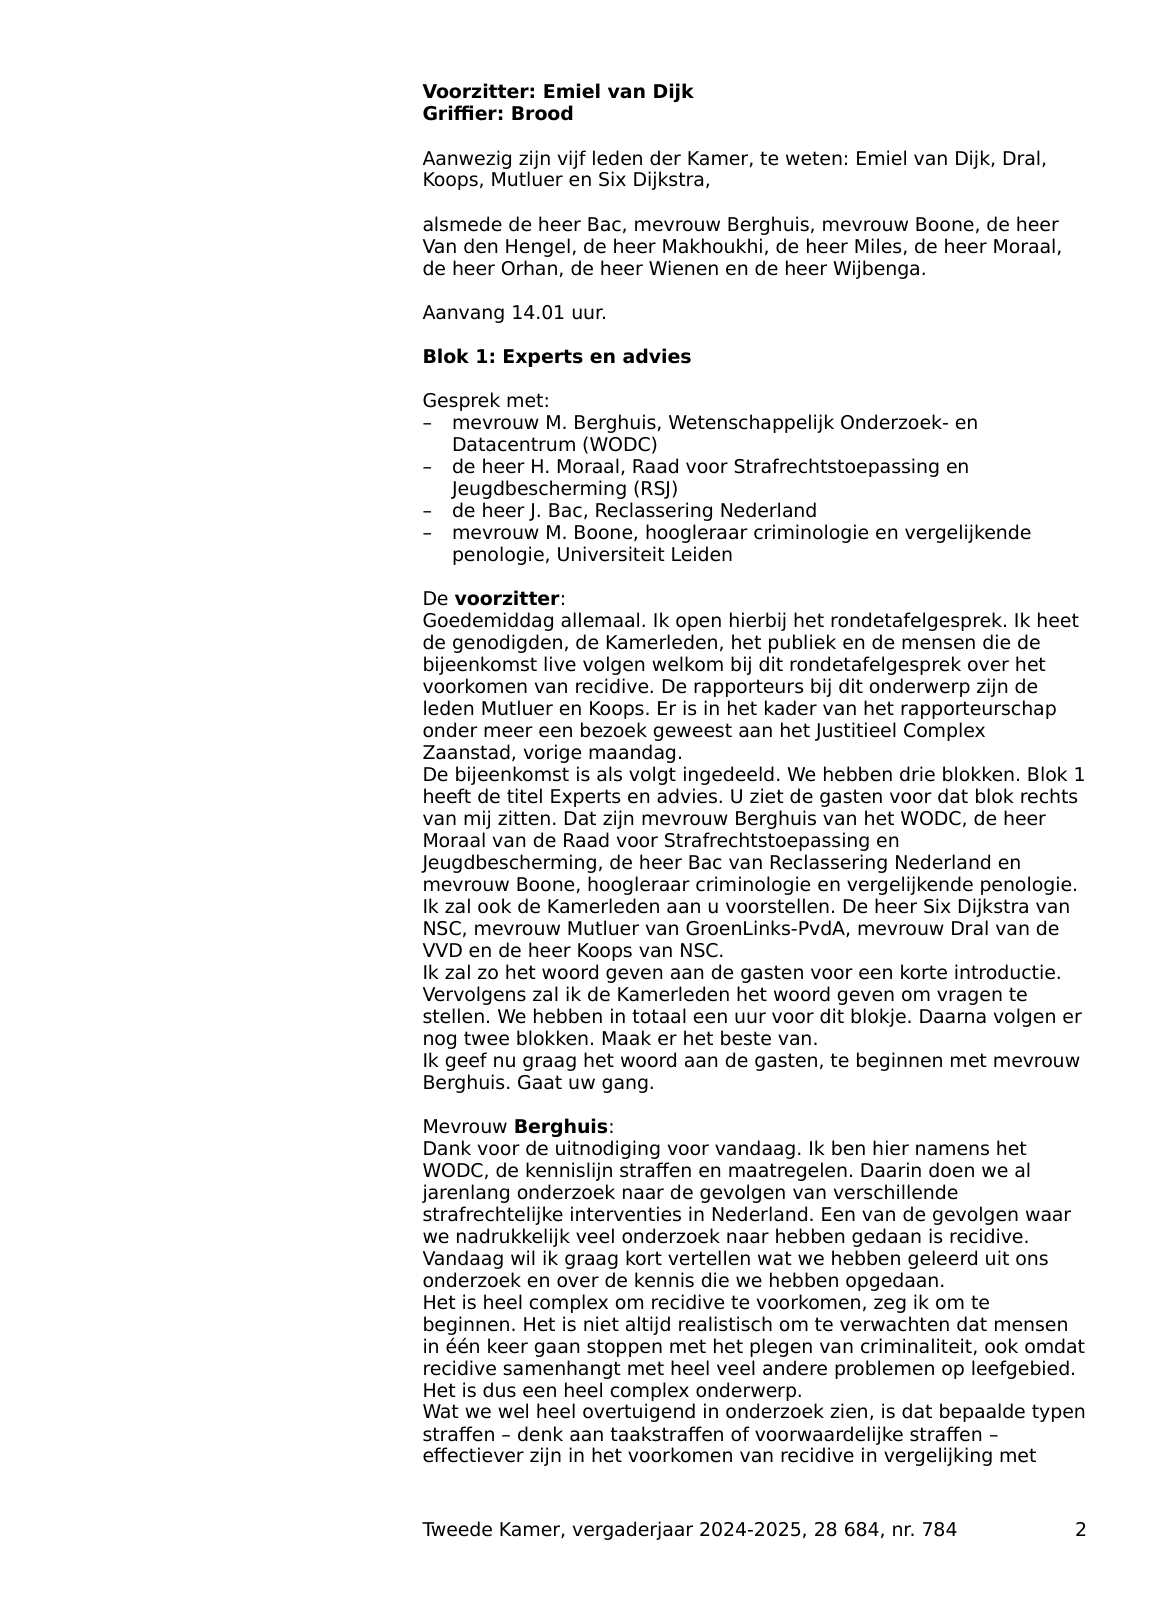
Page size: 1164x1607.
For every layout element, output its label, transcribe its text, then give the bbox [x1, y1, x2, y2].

subtitle Blok 1: Experts en advies [422, 346, 1087, 368]
text – mevrouw M. Boone, hoogleraar criminologie en vergelijkende penologie, Universiteit Leiden [422, 522, 1087, 566]
text Gesprek met: [422, 390, 1087, 412]
text Het is heel complex om recidive te voorkomen, zeg ik om te beginnen. Het is niet altijd realistisch om te verwachten dat mensen in één keer gaan stoppen met het plegen van criminaliteit, ook omdat recidive samenhangt met heel veel andere problemen op leefgebied. Het is dus een heel complex onderwerp. [422, 1292, 1087, 1401]
text Ik zal zo het woord geven aan de gasten voor een korte introductie. Vervolgens zal ik de Kamerleden het woord geven om vragen te stellen. We hebben in totaal een uur voor dit blokje. Daarna volgen er nog twee blokken. Maak er het beste van. [422, 962, 1087, 1049]
text Dank voor de uitnodiging voor vandaag. Ik ben hier namens het WODC, de kennislijn straffen en maatregelen. Daarin doen we al jarenlang onderzoek naar de gevolgen van verschillende strafrechtelijke interventies in Nederland. Een van de gevolgen waar we nadrukkelijk veel onderzoek naar hebben gedaan is recidive. Vandaag wil ik graag kort vertellen wat we hebben geleerd uit ons onderzoek en over de kennis die we hebben opgedaan. [422, 1138, 1087, 1292]
text – de heer J. Bac, Reclassering Nederland [422, 500, 1087, 522]
text alsmede de heer Bac, mevrouw Berghuis, mevrouw Boone, de heer Van den Hengel, de heer Makhoukhi, de heer Miles, de heer Moraal, de heer Orhan, de heer Wienen en de heer Wijbenga. [422, 213, 1087, 279]
text – de heer H. Moraal, Raad voor Strafrechtstoepassing en Jeugdbescherming (RSJ) [422, 456, 1087, 500]
text Mevrouw Berghuis: [422, 1116, 1087, 1138]
text Ik zal ook de Kamerleden aan u voorstellen. De heer Six Dijkstra van NSC, mevrouw Mutluer van GroenLinks-PvdA, mevrouw Dral van de VVD en de heer Koops van NSC. [422, 896, 1087, 962]
text Griffier: Brood [422, 103, 1087, 125]
text Aanwezig zijn vijf leden der Kamer, te weten: Emiel van Dijk, Dral, Koops, Mutluer en Six Dijkstra, [422, 147, 1087, 191]
text Wat we wel heel overtuigend in onderzoek zien, is dat bepaalde typen straffen – denk aan taakstraffen of voorwaardelijke straffen – effectiever zijn in het voorkomen van recidive in vergelijking met [422, 1401, 1087, 1467]
text Goedemiddag allemaal. Ik open hierbij het rondetafelgesprek. Ik heet de genodigden, de Kamerleden, het publiek en de mensen die de bijeenkomst live volgen welkom bij dit rondetafelgesprek over het voorkomen van recidive. De rapporteurs bij dit onderwerp zijn de leden Mutluer en Koops. Er is in het kader van het rapporteurschap onder meer een bezoek geweest aan het Justitieel Complex Zaanstad, vorige maandag. [422, 610, 1087, 764]
text Ik geef nu graag het woord aan de gasten, te beginnen met mevrouw Berghuis. Gaat uw gang. [422, 1049, 1087, 1093]
text De bijeenkomst is als volgt ingedeeld. We hebben drie blokken. Blok 1 heeft de titel Experts en advies. U ziet de gasten voor dat blok rechts van mij zitten. Dat zijn mevrouw Berghuis van het WODC, de heer Moraal van de Raad voor Strafrechtstoepassing en Jeugdbescherming, de heer Bac van Reclassering Nederland en mevrouw Boone, hoogleraar criminologie en vergelijkende penologie. [422, 764, 1087, 896]
text Aanvang 14.01 uur. [422, 302, 1087, 324]
text De voorzitter: [422, 588, 1087, 610]
text – mevrouw M. Berghuis, Wetenschappelijk Onderzoek- en Datacentrum (WODC) [422, 412, 1087, 456]
text Voorzitter: Emiel van Dijk [422, 81, 1087, 103]
